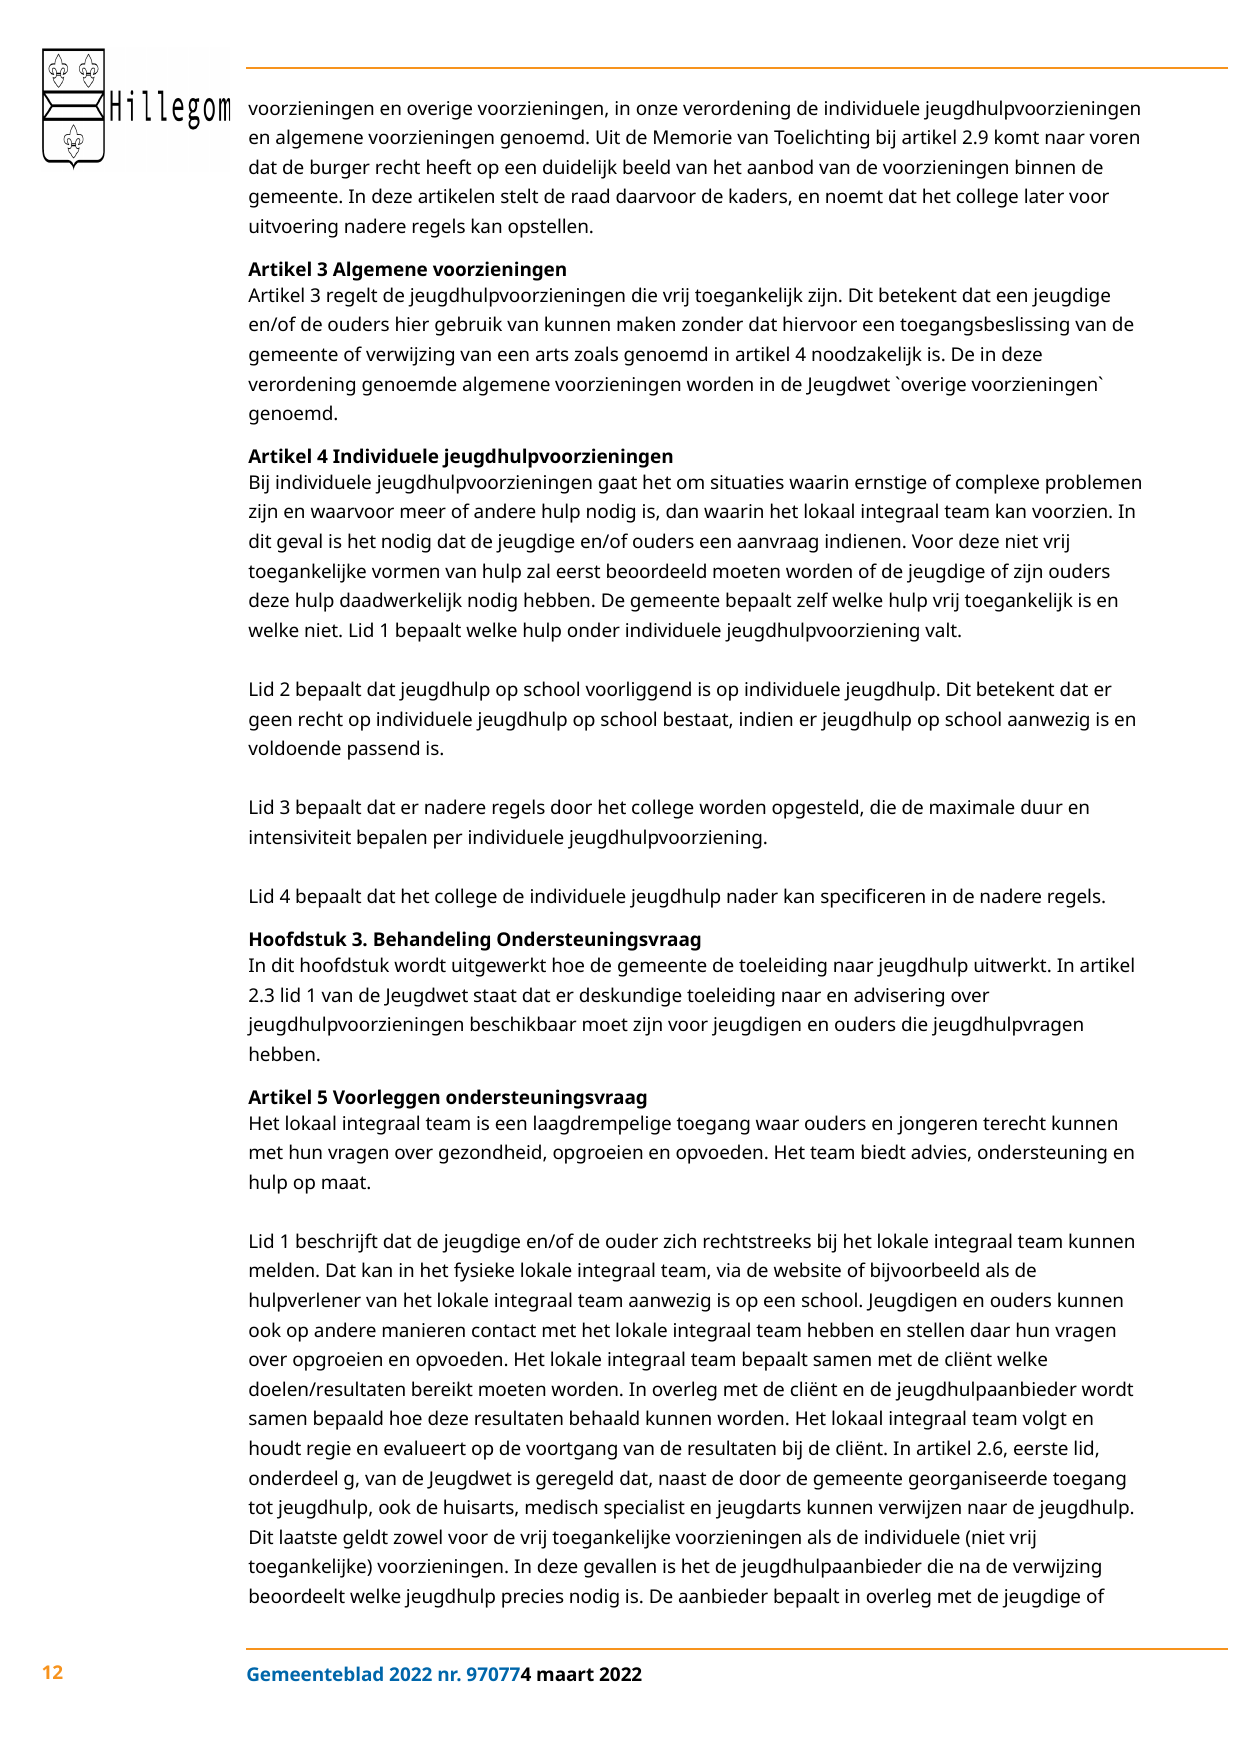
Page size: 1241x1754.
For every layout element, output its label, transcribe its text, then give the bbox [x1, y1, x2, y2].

text Het lokaal integraal team is een laagdrempelige toegang waar ouders en jongeren terecht kunnen met hun vragen over gezondheid, opgroeien en opvoeden. Het team biedt advies, ondersteuning en hulp op maat. [248, 1110, 1152, 1195]
text Lid 1 beschrijft dat de jeugdige en/of de ouder zich rechtstreeks bij het lokale integraal team kunnen melden. Dat kan in het fysieke lokale integraal team, via de website of bijvoorbeeld als de hulpverlener van het lokale integraal team aanwezig is op een school. Jeugdigen en ouders kunnen ook op andere manieren contact met het lokale integraal team hebben en stellen daar hun vragen over opgroeien en opvoeden. Het lokale integraal team bepaalt samen met de cliënt welke doelen/resultaten bereikt moeten worden. In overleg met de cliënt en de jeugdhulpaanbieder wordt samen bepaald hoe deze resultaten behaald kunnen worden. Het lokaal integraal team volgt en houdt regie en evalueert op de voortgang van de resultaten bij de cliënt. In artikel 2.6, eerste lid, onderdeel g, van de Jeugdwet is geregeld dat, naast de door de gemeente georganiseerde toegang tot jeugdhulp, ook de huisarts, medisch specialist en jeugdarts kunnen verwijzen naar de jeugdhulp. Dit laatste geldt zowel voor de vrij toegankelijke voorzieningen als de individuele (niet vrij toegankelijke) voorzieningen. In deze gevallen is het de jeugdhulpaanbieder die na de verwijzing beoordeelt welke jeugdhulp precies nodig is. De aanbieder bepaalt in overleg met de jeugdige of [248, 1228, 1152, 1609]
text voorzieningen en overige voorzieningen, in onze verordening de individuele jeugdhulpvoorzieningen en algemene voorzieningen genoemd. Uit de Memorie van Toelichting bij artikel 2.9 komt naar voren dat de burger recht heeft op een duidelijk beeld van het aanbod van de voorzieningen binnen de gemeente. In deze artikelen stelt de raad daarvoor de kaders, en noemt dat het college later voor uitvoering nadere regels kan opstellen. [248, 95, 1152, 239]
text Artikel 3 Algemene voorzieningen [248, 256, 1152, 282]
text Lid 4 bepaalt dat het college de individuele jeugdhulp nader kan specificeren in de nadere regels. [248, 883, 1152, 909]
text Bij individuele jeugdhulpvoorzieningen gaat het om situaties waarin ernstige of complexe problemen zijn en waarvoor meer of andere hulp nodig is, dan waarin het lokaal integraal team kan voorzien. In dit geval is het nodig dat de jeugdige en/of ouders een aanvraag indienen. Voor deze niet vrij toegankelijke vormen van hulp zal eerst beoordeeld moeten worden of de jeugdige of zijn ouders deze hulp daadwerkelijk nodig hebben. De gemeente bepaalt zelf welke hulp vrij toegankelijk is en welke niet. Lid 1 bepaalt welke hulp onder individuele jeugdhulpvoorziening valt. [248, 469, 1152, 643]
picture [41, 47, 231, 172]
text Lid 2 bepaalt dat jeugdhulp op school voorliggend is op individuele jeugdhulp. Dit betekent dat er geen recht op individuele jeugdhulp op school bestaat, indien er jeugdhulp op school aanwezig is en voldoende passend is. [248, 676, 1152, 761]
text Artikel 5 Voorleggen ondersteuningsvraag [248, 1084, 1152, 1110]
text In dit hoofdstuk wordt uitgewerkt hoe de gemeente de toeleiding naar jeugdhulp uitwerkt. In artikel 2.3 lid 1 van de Jeugdwet staat dat er deskundige toeleiding naar en advisering over jeugdhulpvoorzieningen beschikbaar moet zijn voor jeugdigen en ouders die jeugdhulpvragen hebben. [248, 952, 1152, 1067]
text Artikel 4 Individuele jeugdhulpvoorzieningen [248, 443, 1152, 469]
text Artikel 3 regelt de jeugdhulpvoorzieningen die vrij toegankelijk zijn. Dit betekent dat een jeugdige en/of de ouders hier gebruik van kunnen maken zonder dat hiervoor een toegangsbeslissing van de gemeente of verwijzing van een arts zoals genoemd in artikel 4 noodzakelijk is. De in deze verordening genoemde algemene voorzieningen worden in de Jeugdwet `overige voorzieningen` genoemd. [248, 282, 1152, 426]
text Hoofdstuk 3. Behandeling Ondersteuningsvraag [248, 926, 1152, 952]
text Lid 3 bepaalt dat er nadere regels door het college worden opgesteld, die de maximale duur en intensiviteit bepalen per individuele jeugdhulpvoorziening. [248, 794, 1152, 850]
